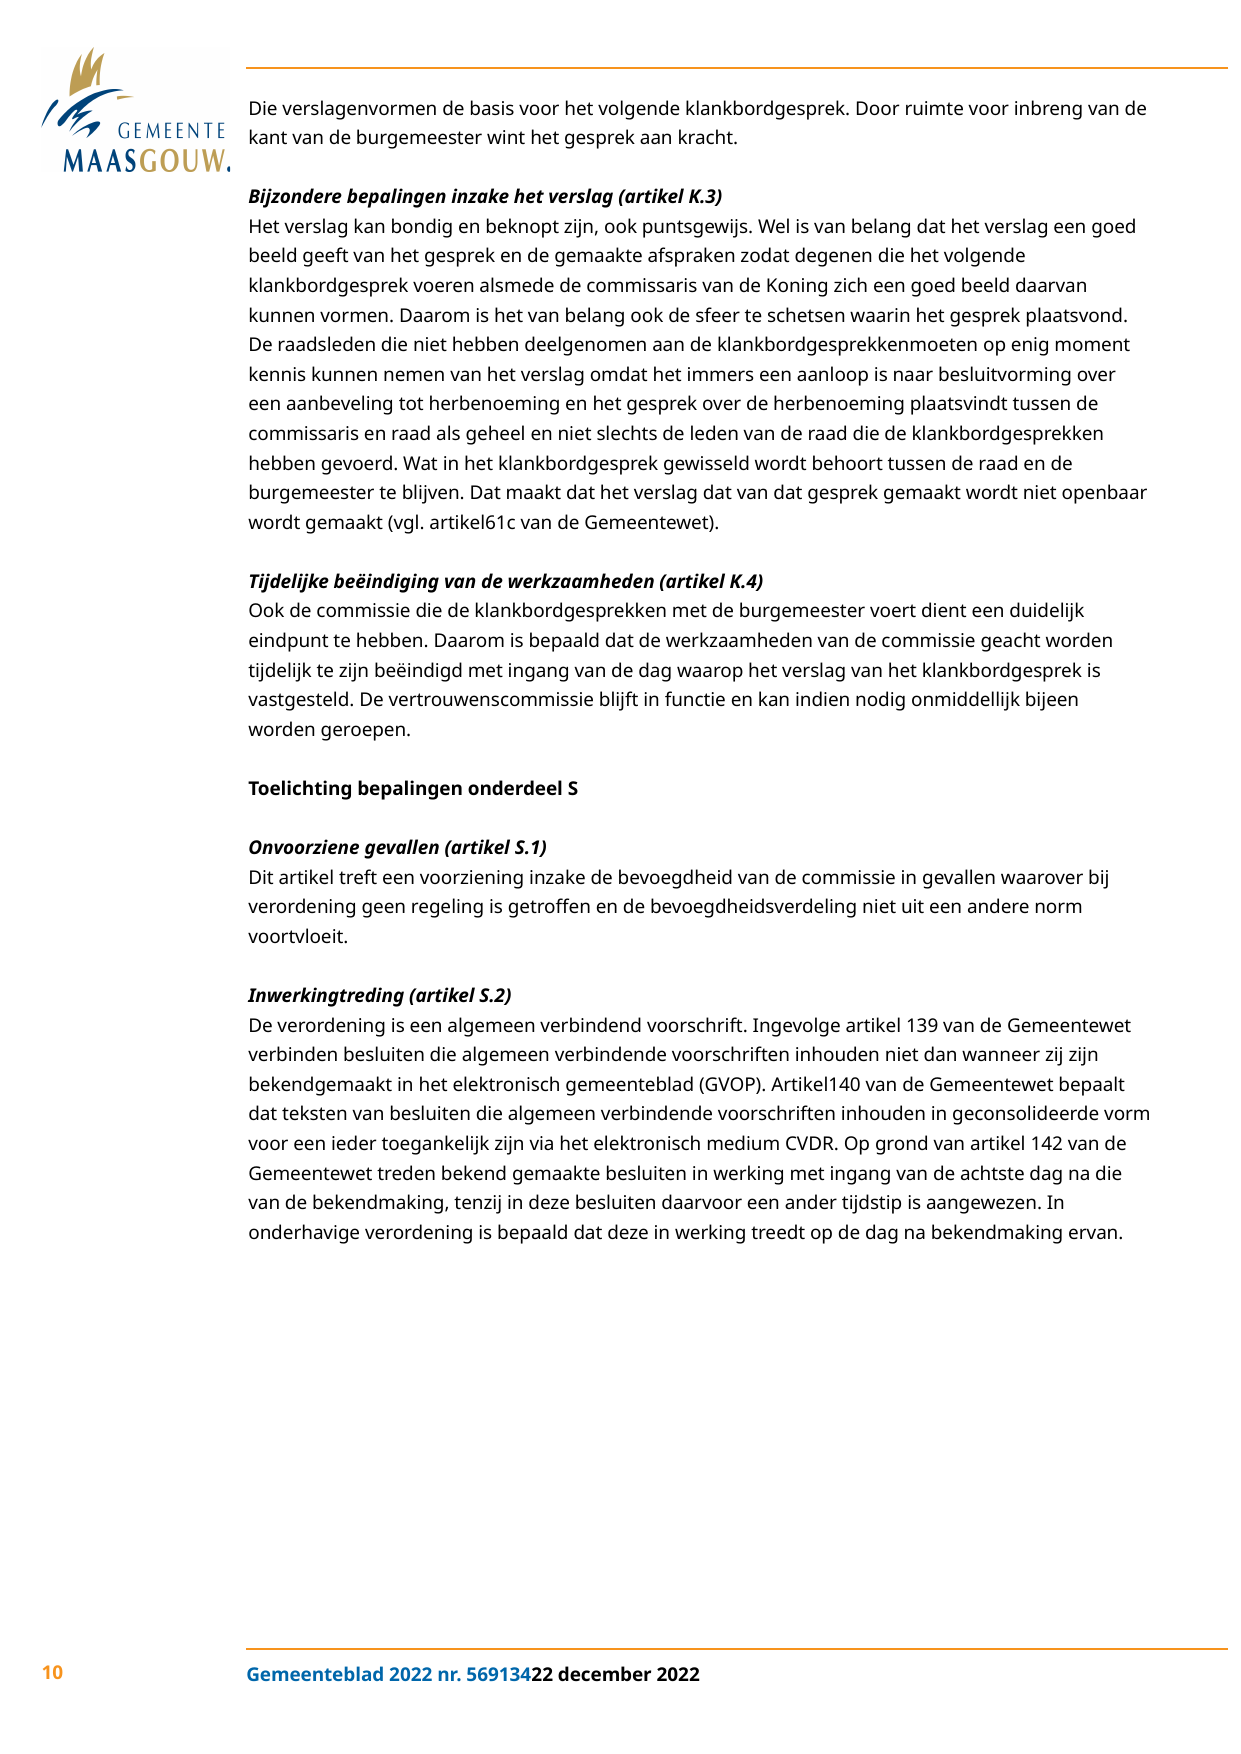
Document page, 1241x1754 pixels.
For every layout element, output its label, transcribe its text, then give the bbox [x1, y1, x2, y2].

text Die verslagenvormen de basis voor het volgende klankbordgesprek. Door ruimte voor inbreng van de kant van de burgemeester wint het gesprek aan kracht. [248, 95, 1152, 150]
text Het verslag kan bondig en beknopt zijn, ook puntsgewijs. Wel is van belang dat het verslag een goed beeld geeft van het gesprek en de gemaakte afspraken zodat degenen die het volgende klankbordgesprek voeren alsmede de commissaris van de Koning zich een goed beeld daarvan kunnen vormen. Daarom is het van belang ook de sfeer te schetsen waarin het gesprek plaatsvond. De raadsleden die niet hebben deelgenomen aan de klankbordgesprekkenmoeten op enig moment kennis kunnen nemen van het verslag omdat het immers een aanloop is naar besluitvorming over een aanbeveling tot herbenoeming en het gesprek over de herbenoeming plaatsvindt tussen de commissaris en raad als geheel en niet slechts de leden van de raad die de klankbordgesprekken hebben gevoerd. Wat in het klankbordgesprek gewisseld wordt behoort tussen de raad en de burgemeester te blijven. Dat maakt dat het verslag dat van dat gesprek gemaakt wordt niet openbaar wordt gemaakt (vgl. artikel61c van de Gemeentewet). [248, 213, 1152, 535]
text Tijdelijke beëindiging van de werkzaamheden (artikel K.4) [248, 568, 1152, 594]
text Toelichting bepalingen onderdeel S [248, 775, 1152, 801]
text Onvoorziene gevallen (artikel S.1) [248, 834, 1152, 860]
text Dit artikel treft een voorziening inzake de bevoegdheid van de commissie in gevallen waarover bij verordening geen regeling is getroffen en de bevoegdheidsverdeling niet uit een andere norm voortvloeit. [248, 864, 1152, 949]
text Ook de commissie die de klankbordgesprekken met de burgemeester voert dient een duidelijk eindpunt te hebben. Daarom is bepaald dat de werkzaamheden van de commissie geacht worden tijdelijk te zijn beëindigd met ingang van de dag waarop het verslag van het klankbordgesprek is vastgesteld. De vertrouwenscommissie blijft in functie en kan indien nodig onmiddellijk bijeen worden geroepen. [248, 598, 1152, 742]
text De verordening is een algemeen verbindend voorschrift. Ingevolge artikel 139 van de Gemeentewet verbinden besluiten die algemeen verbindende voorschriften inhouden niet dan wanneer zij zijn bekendgemaakt in het elektronisch gemeenteblad (GVOP). Artikel140 van de Gemeentewet bepaalt dat teksten van besluiten die algemeen verbindende voorschriften inhouden in geconsolideerde vorm voor een ieder toegankelijk zijn via het elektronisch medium CVDR. Op grond van artikel 142 van de Gemeentewet treden bekend gemaakte besluiten in werking met ingang van de achtste dag na die van de bekendmaking, tenzij in deze besluiten daarvoor een ander tijdstip is aangewezen. In onderhavige verordening is bepaald dat deze in werking treedt op de dag na bekendmaking ervan. [248, 1012, 1152, 1245]
picture [41, 47, 231, 172]
text Bijzondere bepalingen inzake het verslag (artikel K.3) [248, 183, 1152, 209]
text Inwerkingtreding (artikel S.2) [248, 982, 1152, 1008]
